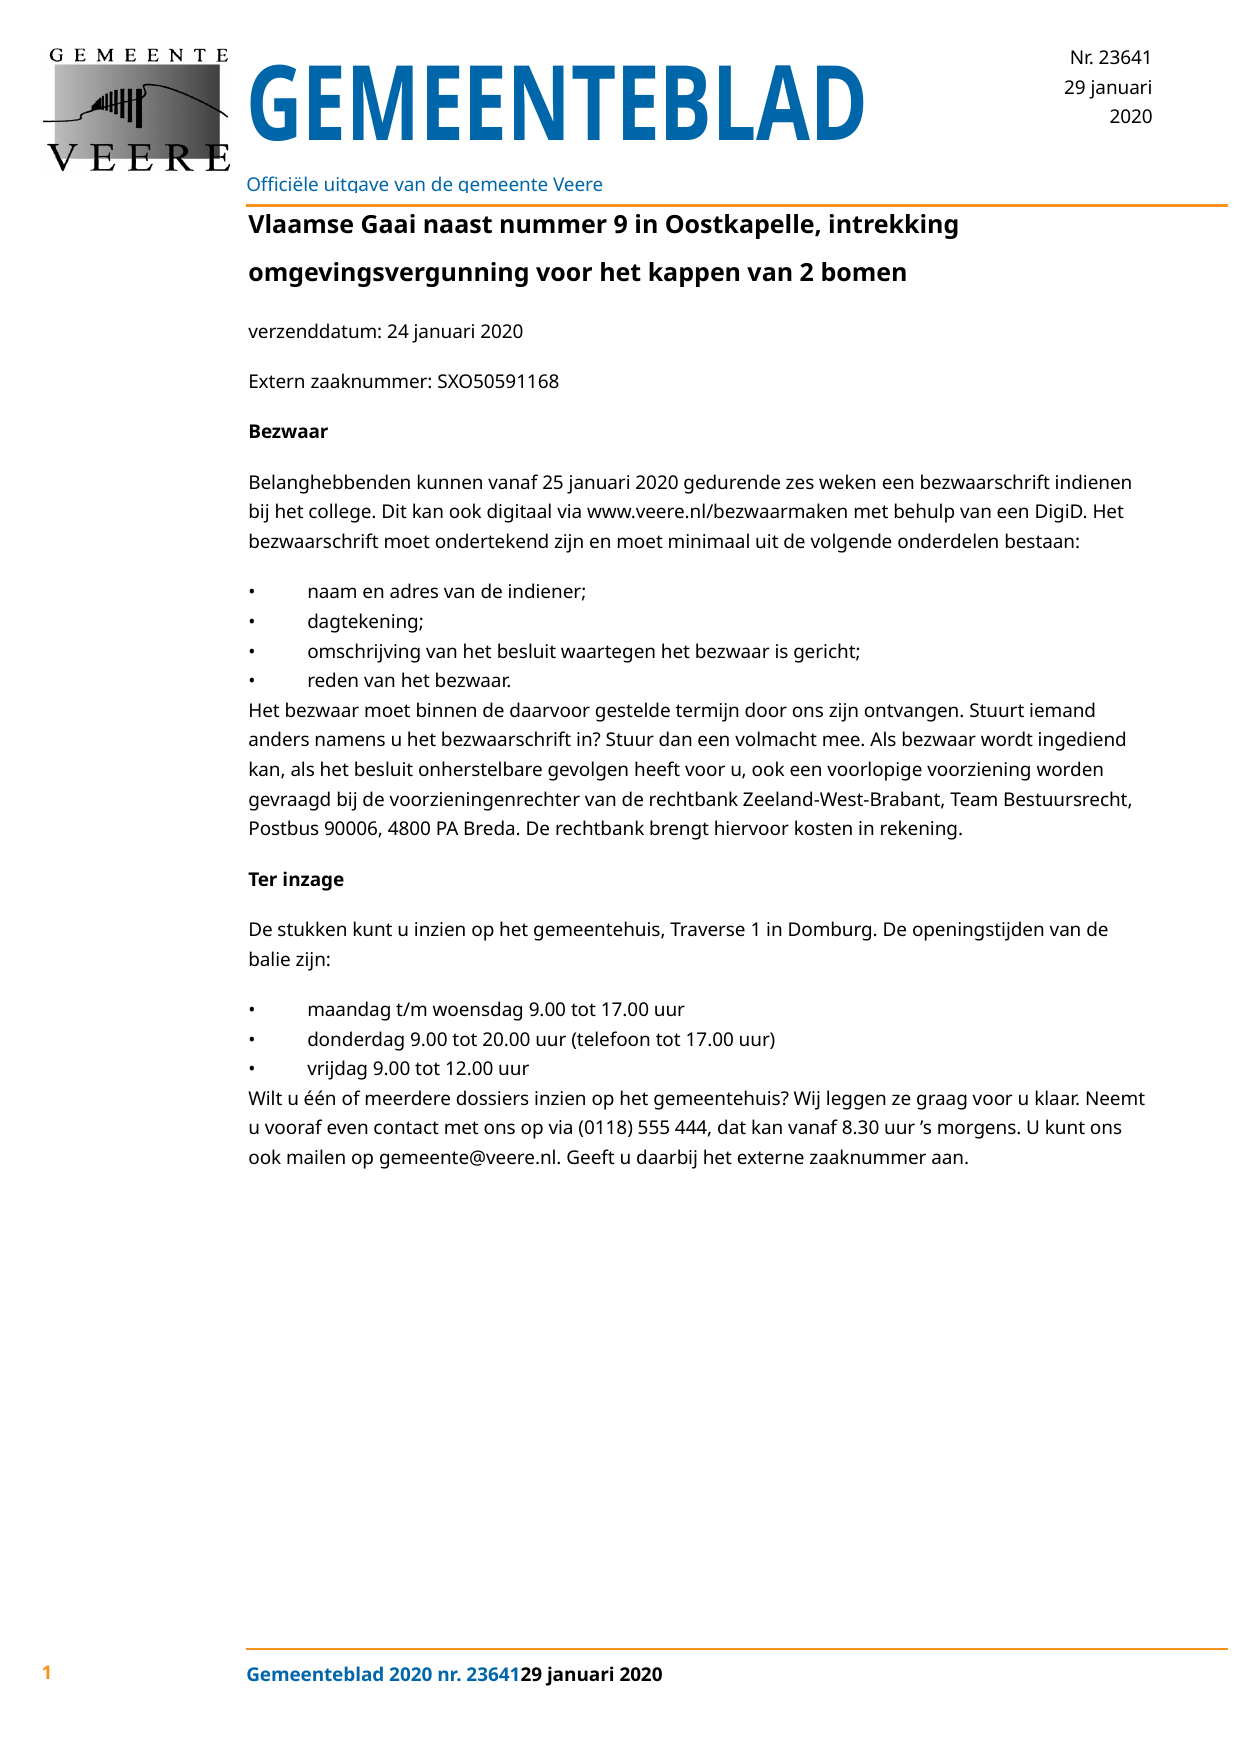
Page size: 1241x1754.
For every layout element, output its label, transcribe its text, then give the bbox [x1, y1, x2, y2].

text verzenddatum: 24 januari 2020 [248, 318, 1152, 344]
list dagtekening; [248, 608, 1152, 634]
text Belanghebbenden kunnen vanaf 25 januari 2020 gedurende zes weken een bezwaarschrift indienen bij het college. Dit kan ook digitaal via www.veere.nl/bezwaarmaken met behulp van een DigiD. Het bezwaarschrift moet ondertekend zijn en moet minimaal uit de volgende onderdelen bestaan: [248, 469, 1152, 554]
list donderdag 9.00 tot 20.00 uur (telefoon tot 17.00 uur) [248, 1026, 1152, 1052]
list reden van het bezwaar. [248, 667, 1152, 693]
picture [41, 47, 231, 172]
text Ter inzage [248, 866, 1152, 892]
text Bezwaar [248, 419, 1152, 444]
list naam en adres van de indiener; [248, 579, 1152, 604]
text Het bezwaar moet binnen de daarvoor gestelde termijn door ons zijn ontvangen. Stuurt iemand anders namens u het bezwaarschrift in? Stuur dan een volmacht mee. Als bezwaar wordt ingediend kan, als het besluit onherstelbare gevolgen heeft voor u, ook een voorlopige voorziening worden gevraagd bij de voorzieningenrechter van de rechtbank Zeeland-West-Brabant, Team Bestuursrecht, Postbus 90006, 4800 PA Breda. De rechtbank brengt hiervoor kosten in rekening. [248, 697, 1152, 841]
text Extern zaaknummer: SXO50591168 [248, 368, 1152, 394]
list omschrijving van het besluit waartegen het bezwaar is gericht; [248, 638, 1152, 664]
text De stukken kunt u inzien op het gemeentehuis, Traverse 1 in Domburg. De openingstijden van de balie zijn: [248, 916, 1152, 972]
text Vlaamse Gaai naast nummer 9 in Oostkapelle, intrekking omgevingsvergunning voor het kappen van 2 bomen [248, 207, 1152, 288]
text Wilt u één of meerdere dossiers inzien op het gemeentehuis? Wij leggen ze graag voor u klaar. Neemt u vooraf even contact met ons op via (0118) 555 444, dat kan vanaf 8.30 uur ’s morgens. U kunt ons ook mailen op gemeente@veere.nl. Geeft u daarbij het externe zaaknummer aan. [248, 1085, 1152, 1170]
list vrijdag 9.00 tot 12.00 uur [248, 1055, 1152, 1081]
list maandag t/m woensdag 9.00 tot 17.00 uur [248, 996, 1152, 1022]
